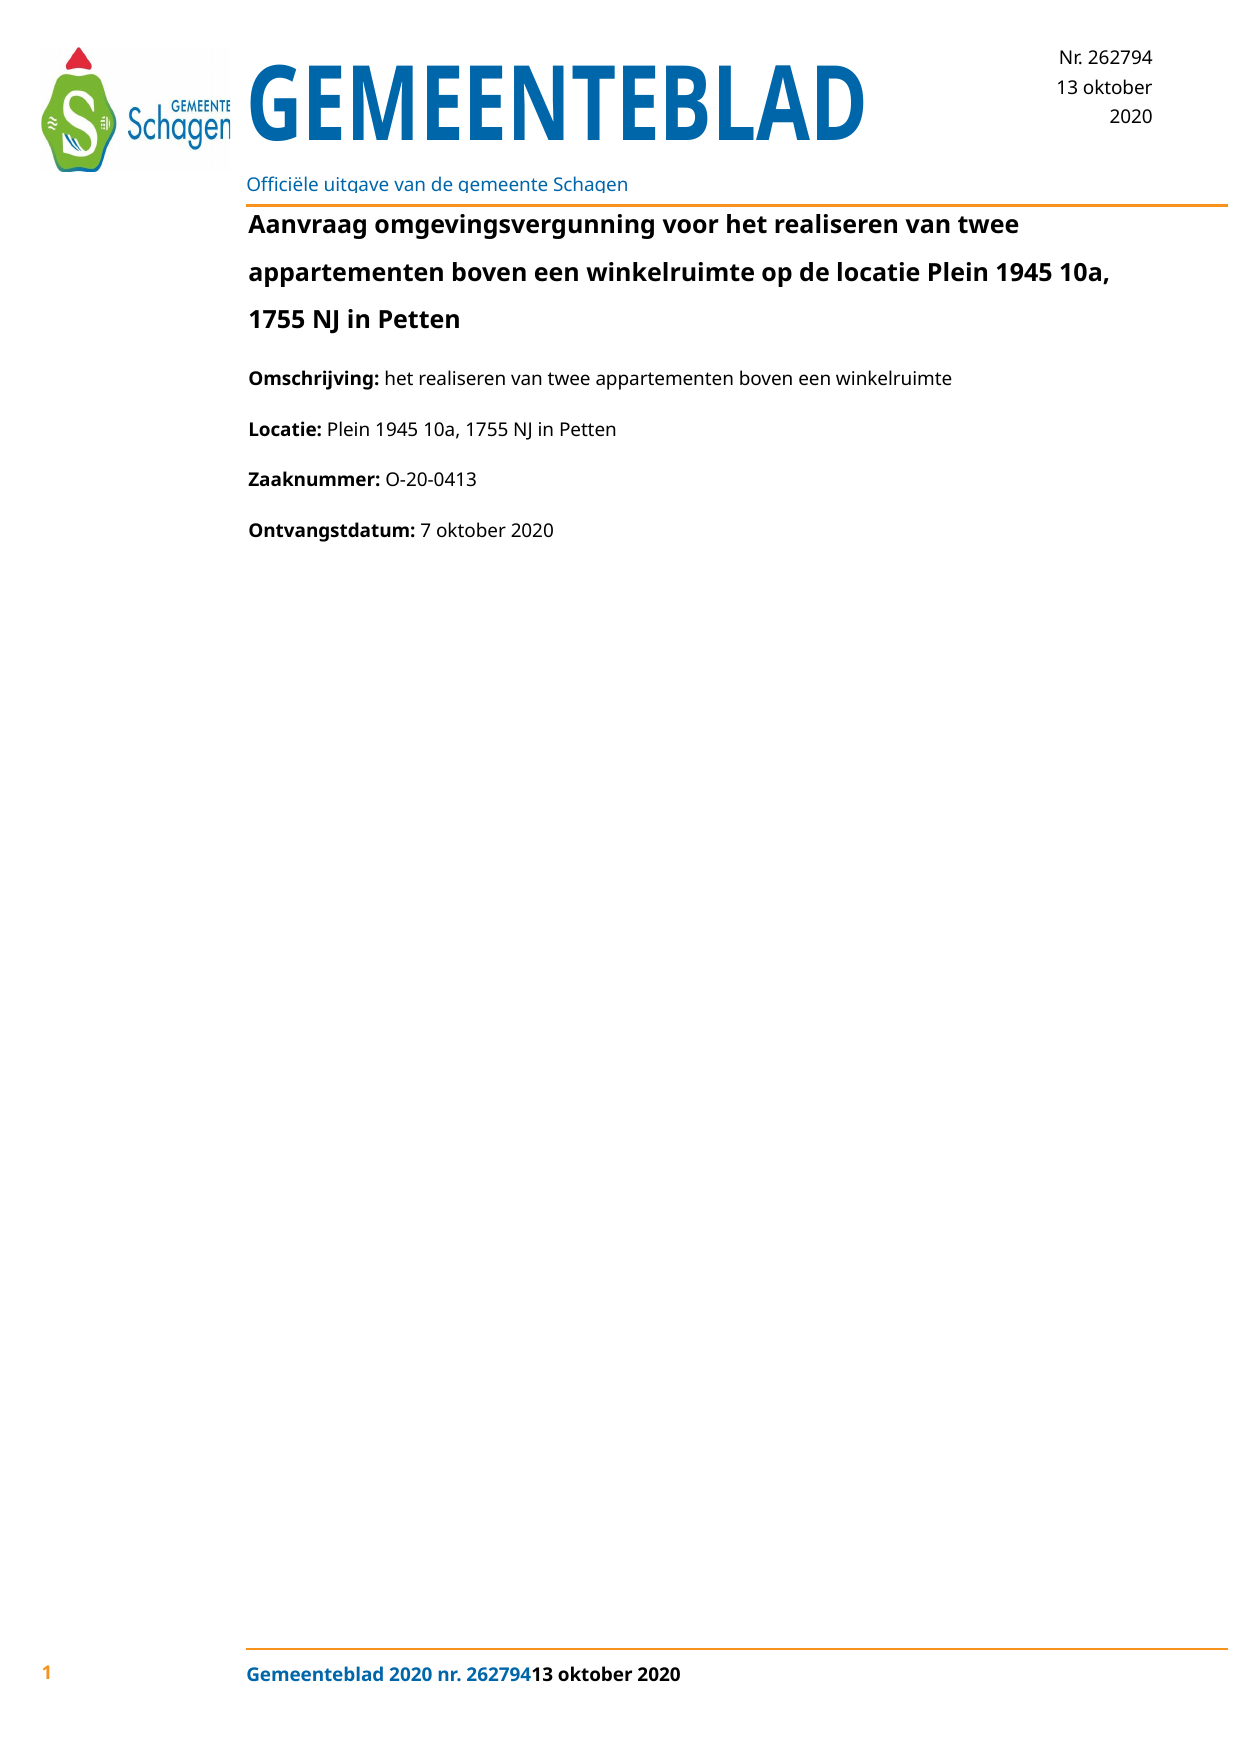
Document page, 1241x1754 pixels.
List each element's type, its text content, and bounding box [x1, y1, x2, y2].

text Zaaknummer: O-20-0413 [248, 466, 1152, 492]
text Omschrijving: het realiseren van twee appartementen boven een winkelruimte [248, 366, 1152, 391]
picture [41, 47, 231, 172]
text Ontvangstdatum: 7 oktober 2020 [248, 517, 1152, 542]
text Aanvraag omgevingsvergunning voor het realiseren van twee appartementen boven een winkelruimte op de locatie Plein 1945 10a, 1755 NJ in Petten [248, 207, 1152, 336]
text Locatie: Plein 1945 10a, 1755 NJ in Petten [248, 416, 1152, 442]
